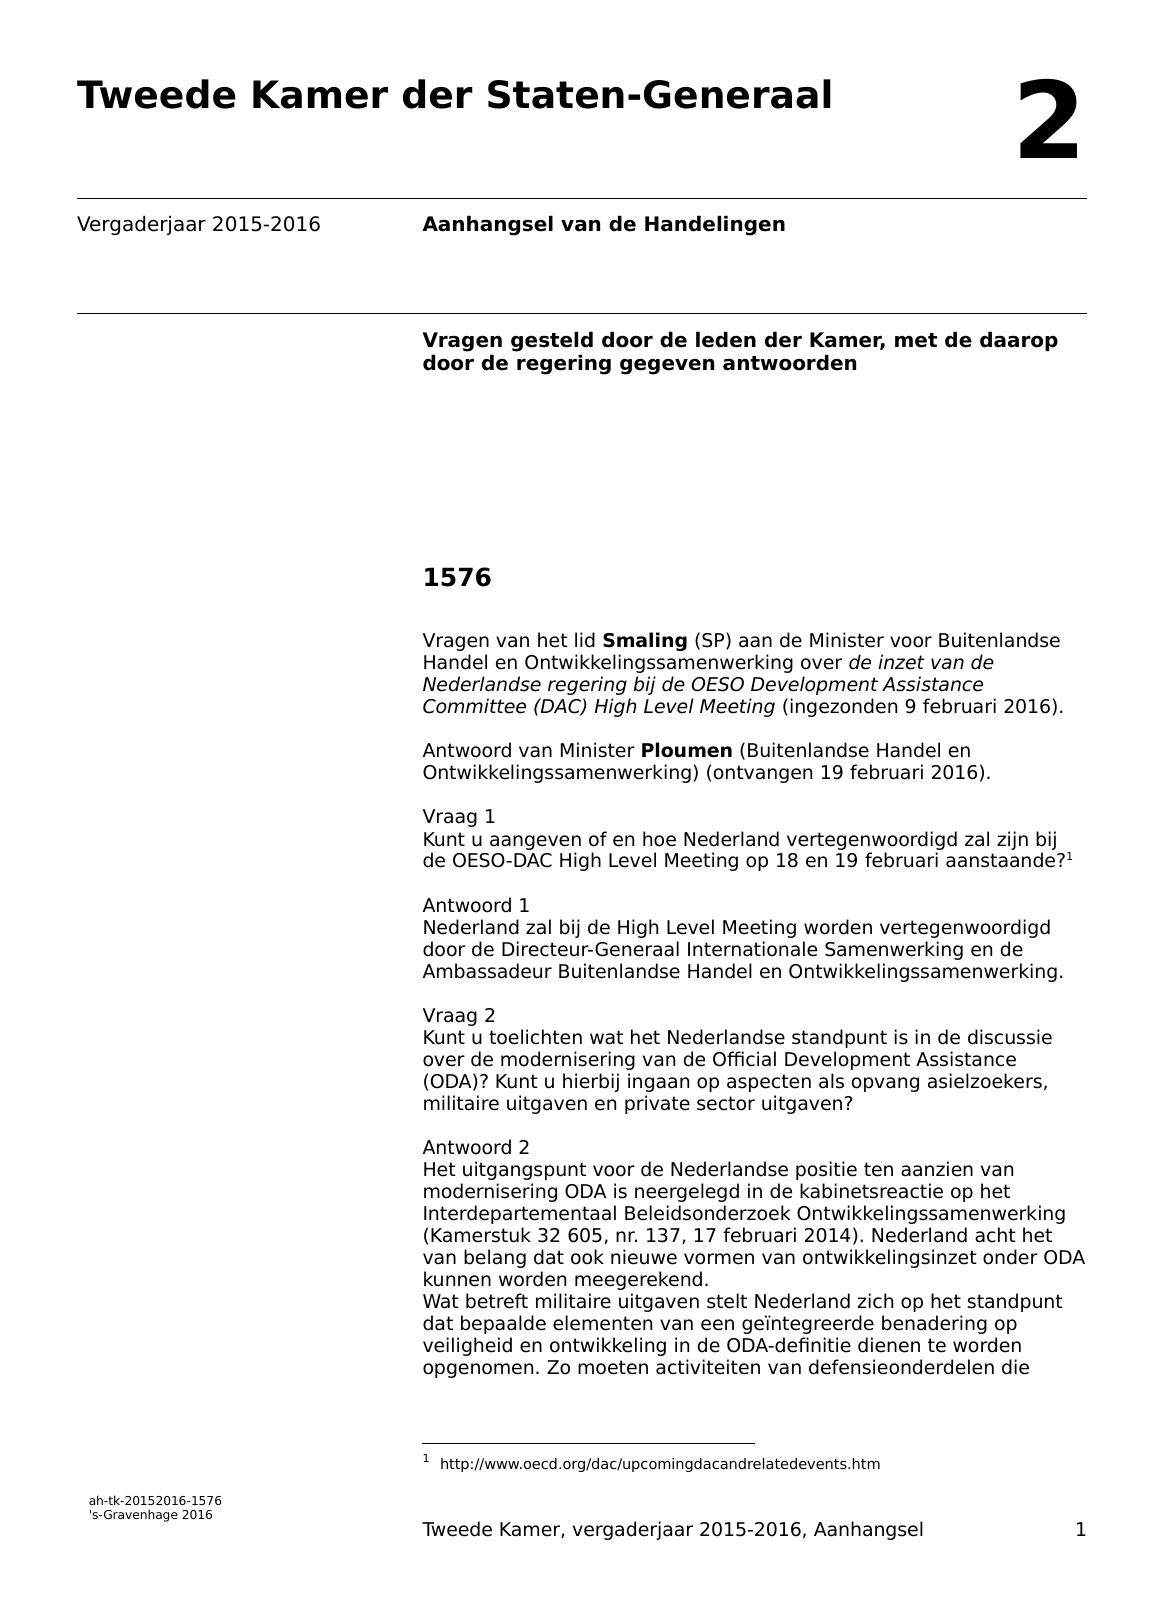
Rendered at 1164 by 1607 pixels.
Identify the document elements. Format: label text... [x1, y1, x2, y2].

text 1576 [422, 563, 1087, 592]
table_cell Aanhangsel van de Handelingen [422, 199, 1087, 313]
text Kunt u toelichten wat het Nederlandse standpunt is in de discussie over de modernisering van de Official Development Assistance (ODA)? Kunt u hierbij ingaan op aspecten als opvang asielzoekers, militaire uitgaven en private sector uitgaven? [422, 1027, 1087, 1114]
text http://www.oecd.org/dac/upcomingdacandrelatedevents.htm [422, 1452, 1087, 1474]
text Vraag 2 [422, 1005, 1087, 1027]
text Antwoord van Minister Ploumen (Buitenlandse Handel en Ontwikkelingssamenwerking) (ontvangen 19 februari 2016). [422, 740, 1087, 784]
text Antwoord 2 [422, 1137, 1087, 1159]
text Het uitgangspunt voor de Nederlandse positie ten aanzien van modernisering ODA is neergelegd in de kabinetsreactie op het Interdepartementaal Beleidsonderzoek Ontwikkelingssamenwerking (Kamerstuk 32 605, nr. 137, 17 februari 2014). Nederland acht het van belang dat ook nieuwe vormen van ontwikkelingsinzet onder ODA kunnen worden meegerekend. [422, 1159, 1087, 1291]
text Nederland zal bij de High Level Meeting worden vertegenwoordigd door de Directeur-Generaal Internationale Samenwerking en de Ambassadeur Buitenlandse Handel en Ontwikkelingssamenwerking. [422, 917, 1087, 982]
text 's-Gravenhage 2016 [88, 1508, 323, 1522]
text ah-tk-20152016-1576 [88, 1494, 323, 1508]
text Kunt u aangeven of en hoe Nederland vertegenwoordigd zal zijn bij de OESO-DAC High Level Meeting op 18 en 19 februari aanstaande? [422, 828, 1087, 872]
table_cell Vergaderjaar 2015-2016 [77, 199, 422, 313]
table_cell Vragen gesteld door de leden der Kamer, met de daarop door de regering gegeven antwoorden [422, 314, 1087, 375]
table_header 2 [886, 59, 1087, 198]
table_header Tweede Kamer der Staten-Generaal [77, 59, 886, 198]
text Antwoord 1 [422, 894, 1087, 917]
text Wat betreft militaire uitgaven stelt Nederland zich op het standpunt dat bepaalde elementen van een geïntegreerde benadering op veiligheid en ontwikkeling in de ODA-definitie dienen te worden opgenomen. Zo moeten activiteiten van defensieonderdelen die [422, 1291, 1087, 1378]
text Vragen van het lid Smaling (SP) aan de Minister voor Buitenlandse Handel en Ontwikkelingssamenwerking over de inzet van de Nederlandse regering bij de OESO Development Assistance Committee (DAC) High Level Meeting (ingezonden 9 februari 2016). [422, 630, 1087, 718]
text Vraag 1 [422, 806, 1087, 828]
table_cell [77, 314, 422, 375]
